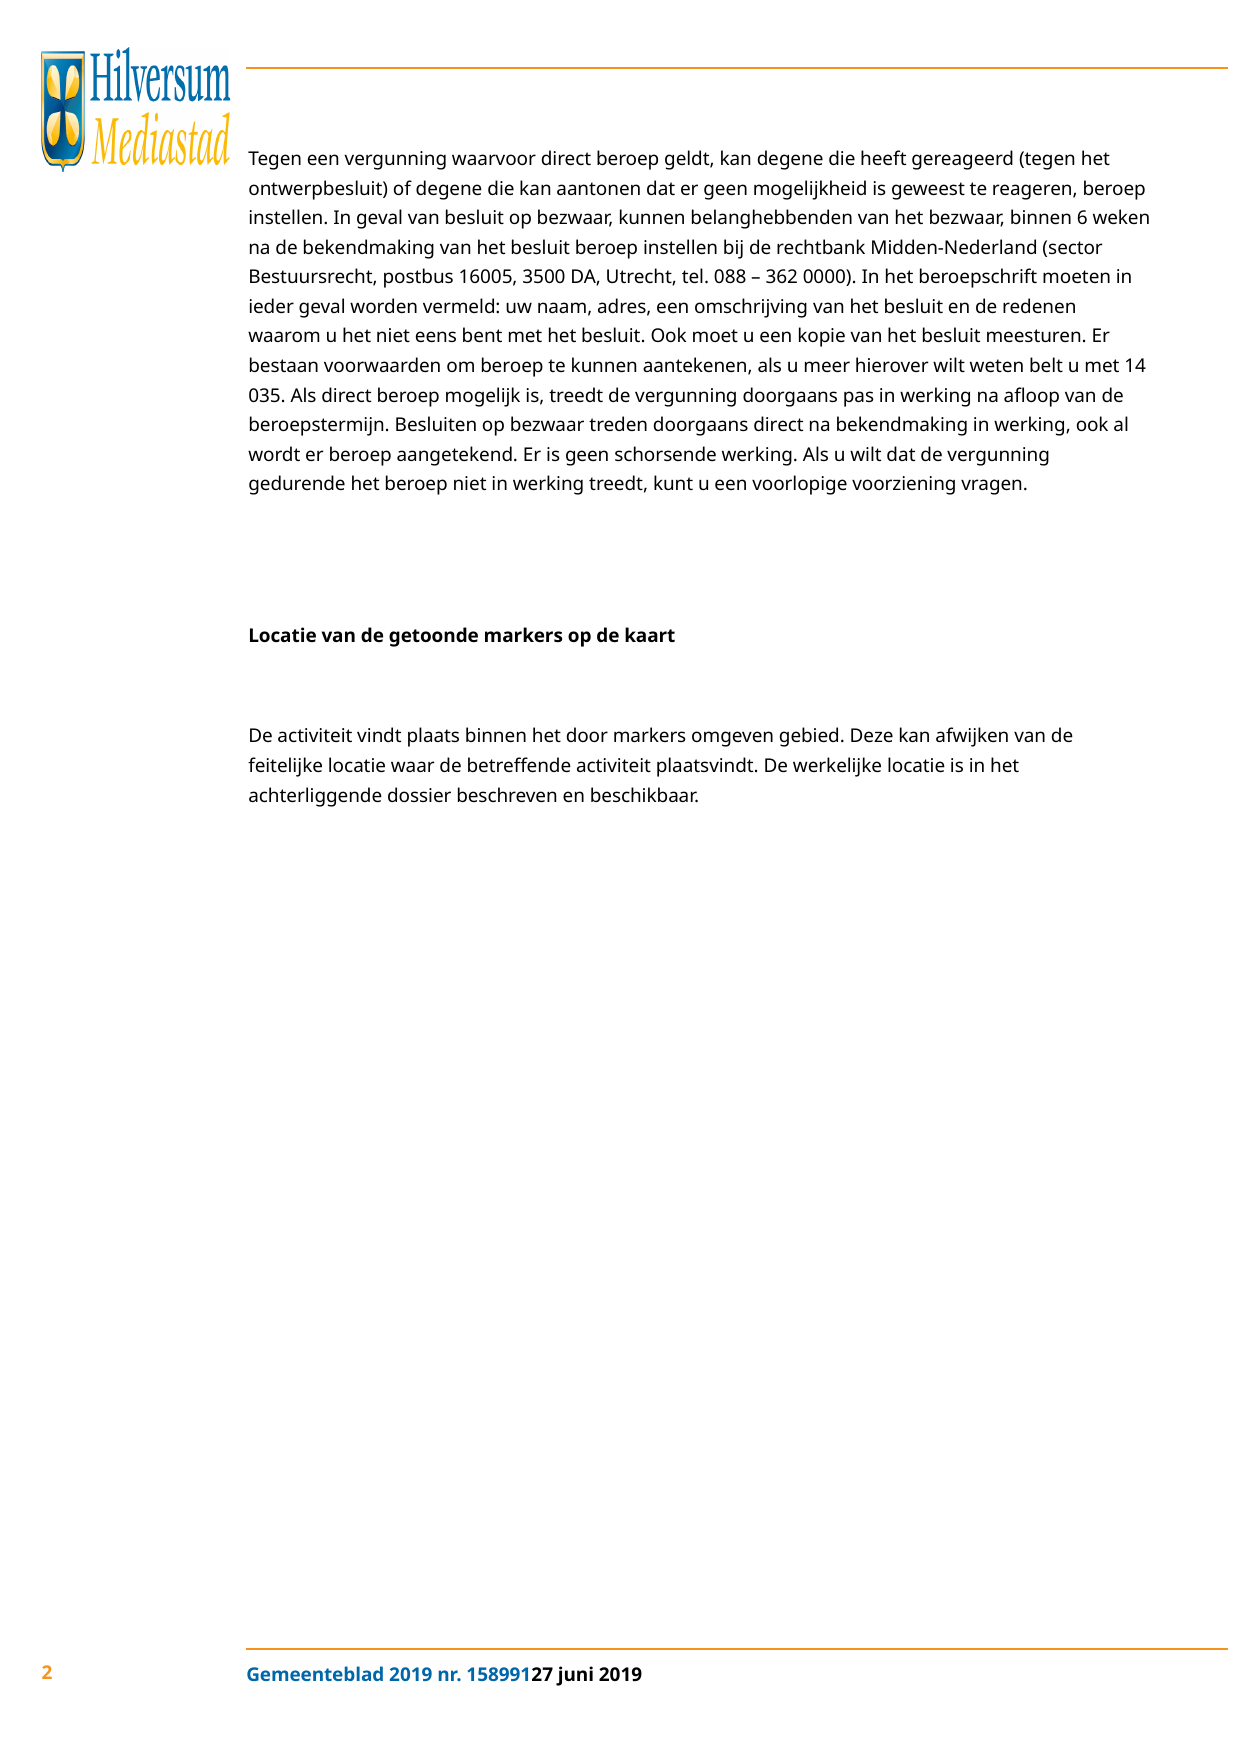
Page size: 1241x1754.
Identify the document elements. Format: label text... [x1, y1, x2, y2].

picture [41, 47, 231, 172]
text De activiteit vindt plaats binnen het door markers omgeven gebied. Deze kan afwijken van de feitelijke locatie waar de betreffende activiteit plaatsvindt. De werkelijke locatie is in het achterliggende dossier beschreven en beschikbaar. [248, 723, 1152, 808]
text Locatie van de getoonde markers op de kaart [248, 622, 1152, 648]
text Tegen een vergunning waarvoor direct beroep geldt, kan degene die heeft gereageerd (tegen het ontwerpbesluit) of degene die kan aantonen dat er geen mogelijkheid is geweest te reageren, beroep instellen. In geval van besluit op bezwaar, kunnen belanghebbenden van het bezwaar, binnen 6 weken na de bekendmaking van het besluit beroep instellen bij de rechtbank Midden-Nederland (sector Bestuursrecht, postbus 16005, 3500 DA, Utrecht, tel. 088 – 362 0000). In het beroepschrift moeten in ieder geval worden vermeld: uw naam, adres, een omschrijving van het besluit en de redenen waarom u het niet eens bent met het besluit. Ook moet u een kopie van het besluit meesturen. Er bestaan voorwaarden om beroep te kunnen aantekenen, als u meer hierover wilt weten belt u met 14 035. Als direct beroep mogelijk is, treedt de vergunning doorgaans pas in werking na afloop van de beroepstermijn. Besluiten op bezwaar treden doorgaans direct na bekendmaking in werking, ook al wordt er beroep aangetekend. Er is geen schorsende werking. Als u wilt dat de vergunning gedurende het beroep niet in werking treedt, kunt u een voorlopige voorziening vragen. [248, 145, 1152, 496]
